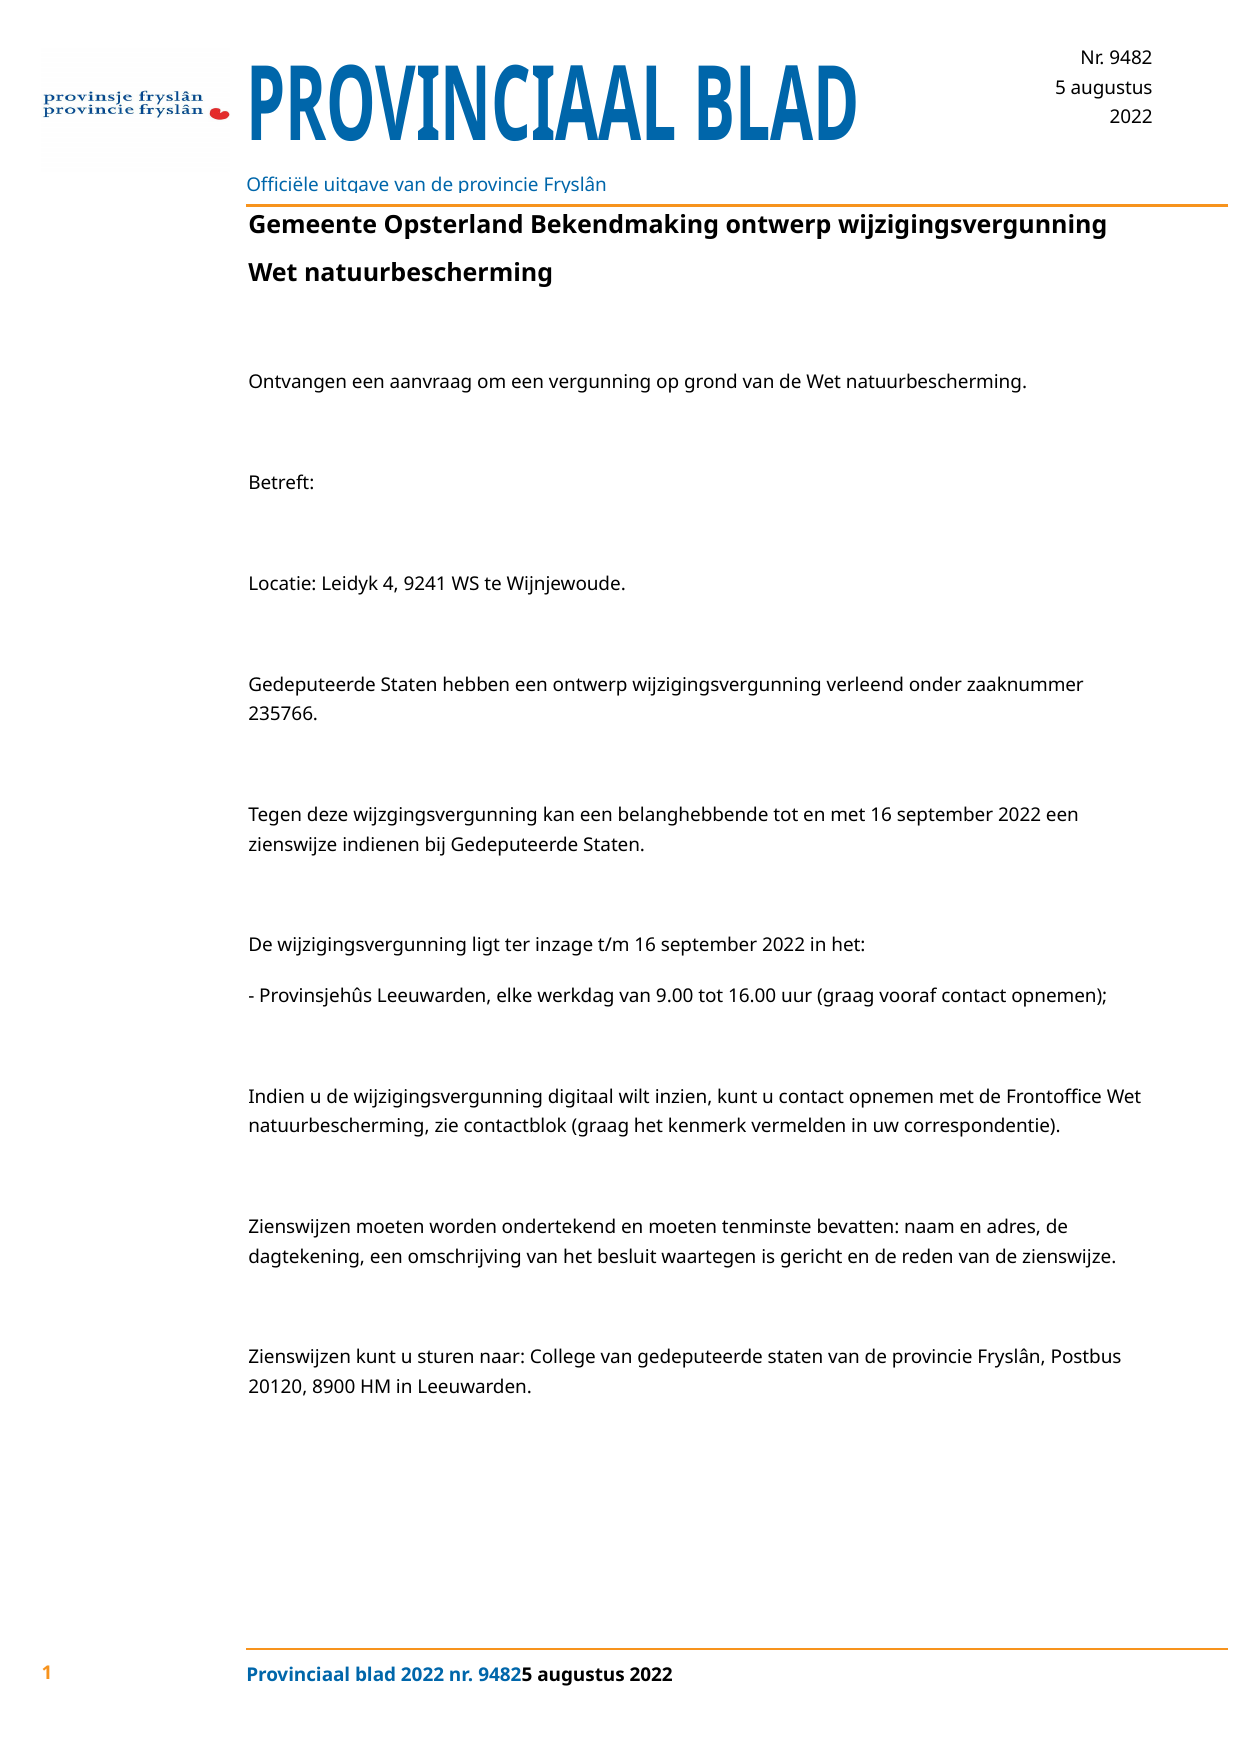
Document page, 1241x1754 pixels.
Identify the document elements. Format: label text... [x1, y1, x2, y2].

text Gedeputeerde Staten hebben een ontwerp wijzigingsvergunning verleend onder zaaknummer 235766. [248, 671, 1152, 726]
picture [41, 47, 231, 172]
text De wijzigingsvergunning ligt ter inzage t/m 16 september 2022 in het: [248, 932, 1152, 957]
text - Provinsjehûs Leeuwarden, elke werkdag van 9.00 tot 16.00 uur (graag vooraf contact opnemen); [248, 982, 1152, 1008]
text Locatie: Leidyk 4, 9241 WS te Wijnjewoude. [248, 570, 1152, 596]
text Ontvangen een aanvraag om een vergunning op grond van de Wet natuurbescherming. [248, 368, 1152, 394]
text Zienswijzen kunt u sturen naar: College van gedeputeerde staten van de provincie Fryslân, Postbus 20120, 8900 HM in Leeuwarden. [248, 1344, 1152, 1399]
text Zienswijzen moeten worden ondertekend en moeten tenminste bevatten: naam en adres, de dagtekening, een omschrijving van het besluit waartegen is gericht en de reden van de zienswijze. [248, 1213, 1152, 1269]
text Betreft: [248, 469, 1152, 495]
text Tegen deze wijzgingsvergunning kan een belanghebbende tot en met 16 september 2022 een zienswijze indienen bij Gedeputeerde Staten. [248, 801, 1152, 857]
text Gemeente Opsterland Bekendmaking ontwerp wijzigingsvergunning Wet natuurbescherming [248, 207, 1152, 288]
text Indien u de wijzigingsvergunning digitaal wilt inzien, kunt u contact opnemen met de Frontoffice Wet natuurbescherming, zie contactblok (graag het kenmerk vermelden in uw correspondentie). [248, 1083, 1152, 1138]
